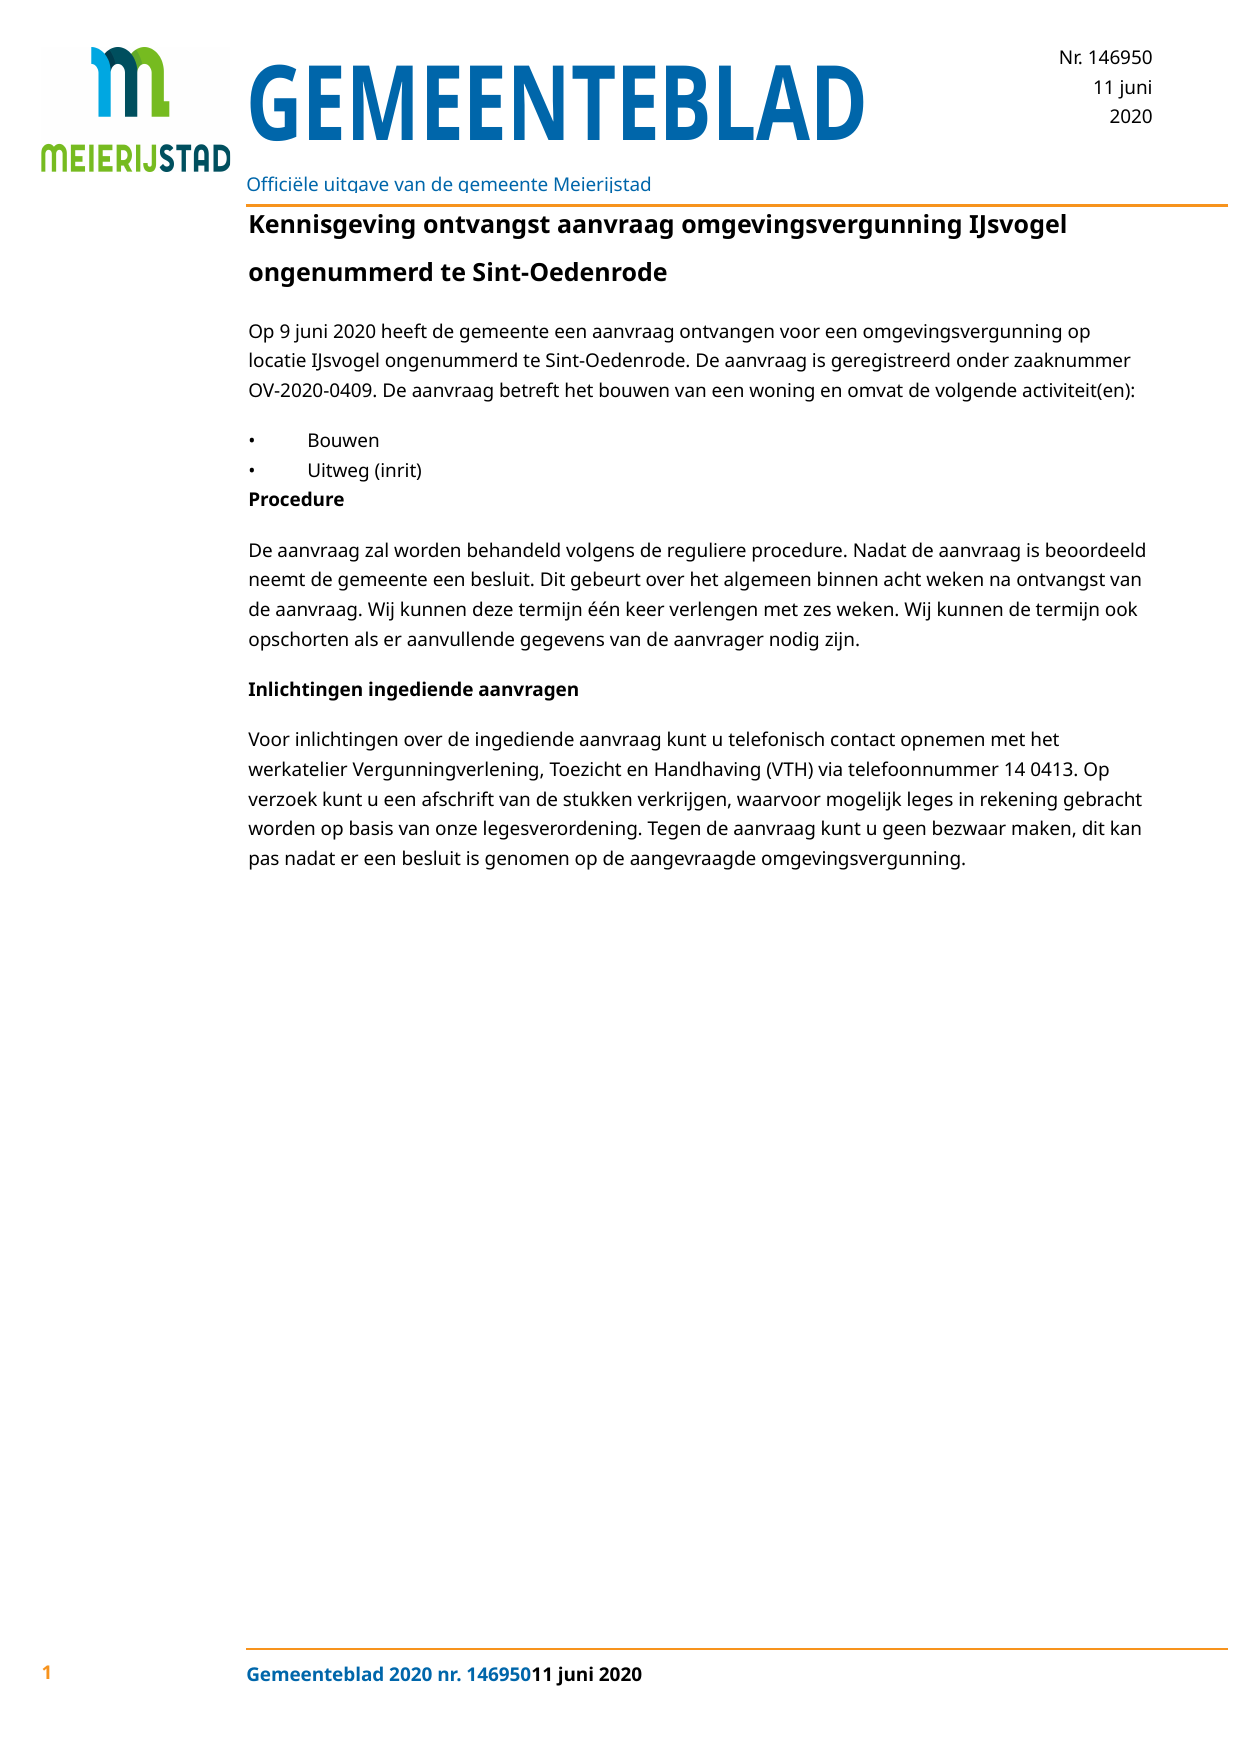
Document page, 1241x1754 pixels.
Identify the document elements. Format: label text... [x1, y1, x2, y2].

text De aanvraag zal worden behandeld volgens de reguliere procedure. Nadat de aanvraag is beoordeeld neemt de gemeente een besluit. Dit gebeurt over het algemeen binnen acht weken na ontvangst van de aanvraag. Wij kunnen deze termijn één keer verlengen met zes weken. Wij kunnen de termijn ook opschorten als er aanvullende gegevens van de aanvrager nodig zijn. [248, 537, 1152, 652]
text Voor inlichtingen over de ingediende aanvraag kunt u telefonisch contact opnemen met het werkatelier Vergunningverlening, Toezicht en Handhaving (VTH) via telefoonnummer 14 0413. Op verzoek kunt u een afschrift van de stukken verkrijgen, waarvoor mogelijk leges in rekening gebracht worden op basis van onze legesverordening. Tegen de aanvraag kunt u geen bezwaar maken, dit kan pas nadat er een besluit is genomen op de aangevraagde omgevingsvergunning. [248, 727, 1152, 871]
text Inlichtingen ingediende aanvragen [248, 676, 1152, 702]
list Bouwen [248, 427, 1152, 453]
picture [41, 47, 231, 172]
text Op 9 juni 2020 heeft de gemeente een aanvraag ontvangen voor een omgevingsvergunning op locatie IJsvogel ongenummerd te Sint-Oedenrode. De aanvraag is geregistreerd onder zaaknummer OV-2020-0409. De aanvraag betreft het bouwen van een woning en omvat de volgende activiteit(en): [248, 318, 1152, 403]
text Procedure [248, 487, 1152, 512]
text Kennisgeving ontvangst aanvraag omgevingsvergunning IJsvogel ongenummerd te Sint-Oedenrode [248, 207, 1152, 288]
list Uitweg (inrit) [248, 457, 1152, 483]
